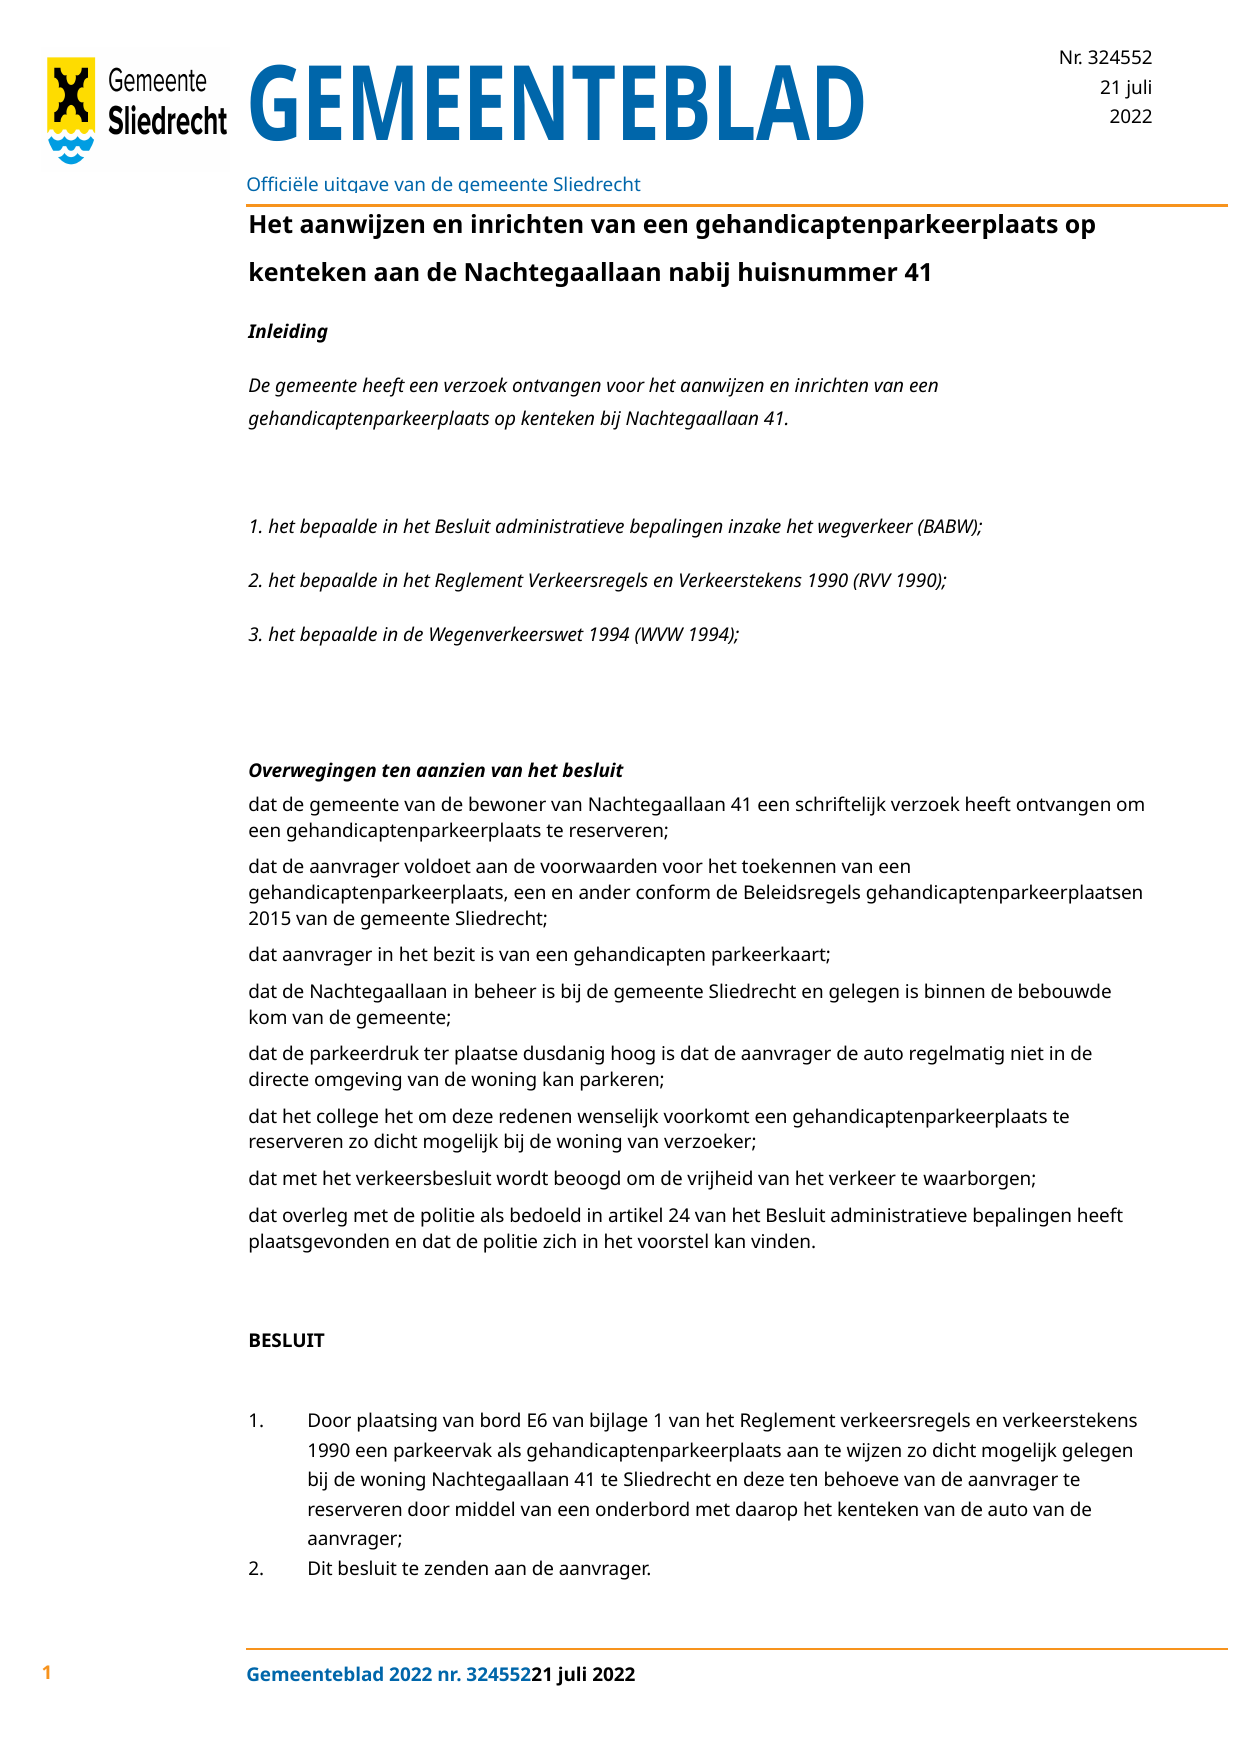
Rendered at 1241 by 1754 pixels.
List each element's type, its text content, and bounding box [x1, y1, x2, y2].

text dat de Nachtegaallaan in beheer is bij de gemeente Sliedrecht en gelegen is binnen de bebouwde kom van de gemeente; [248, 978, 1152, 1030]
text dat de gemeente van de bewoner van Nachtegaallaan 41 een schriftelijk verzoek heeft ontvangen om een gehandicaptenparkeerplaats te reserveren; [248, 791, 1152, 842]
text dat de aanvrager voldoet aan de voorwaarden voor het toekennen van een gehandicaptenparkeerplaats, een en ander conform de Beleidsregels gehandicaptenparkeerplaatsen 2015 van de gemeente Sliedrecht; [248, 853, 1152, 931]
text Inleiding [248, 318, 1152, 344]
text dat de parkeerdruk ter plaatse dusdanig hoog is dat de aanvrager de auto regelmatig niet in de directe omgeving van de woning kan parkeren; [248, 1041, 1152, 1092]
list Door plaatsing van bord E6 van bijlage 1 van het Reglement verkeersregels en verkeerstekens 1990 een parkeervak als gehandicaptenparkeerplaats aan te wijzen zo dicht mogelijk gelegen bij de woning Nachtegaallaan 41 te Sliedrecht en deze ten behoeve van de aanvrager te reserveren door middel van een onderbord met daarop het kenteken van de auto van de aanvrager; [248, 1407, 1152, 1551]
list Dit besluit te zenden aan de aanvrager. [248, 1555, 1152, 1581]
text BESLUIT [248, 1327, 1152, 1353]
text 3. het bepaalde in de Wegenverkeerswet 1994 (WVW 1994); [248, 622, 1152, 647]
text Het aanwijzen en inrichten van een gehandicaptenparkeerplaats op kenteken aan de Nachtegaallaan nabij huisnummer 41 [248, 207, 1152, 288]
text 2. het bepaalde in het Reglement Verkeersregels en Verkeerstekens 1990 (RVV 1990); [248, 568, 1152, 593]
text dat het college het om deze redenen wenselijk voorkomt een gehandicaptenparkeerplaats te reserveren zo dicht mogelijk bij de woning van verzoeker; [248, 1103, 1152, 1154]
text dat aanvrager in het bezit is van een gehandicapten parkeerkaart; [248, 942, 1152, 967]
picture [41, 47, 231, 172]
text dat met het verkeersbesluit wordt beoogd om de vrijheid van het verkeer te waarborgen; [248, 1165, 1152, 1191]
text De gemeente heeft een verzoek ontvangen voor het aanwijzen en inrichten van een gehandicaptenparkeerplaats op kenteken bij Nachtegaallaan 41. [248, 372, 1152, 431]
text 1. het bepaalde in het Besluit administratieve bepalingen inzake het wegverkeer (BABW); [248, 513, 1152, 539]
text dat overleg met de politie als bedoeld in artikel 24 van het Besluit administratieve bepalingen heeft plaatsgevonden en dat de politie zich in het voorstel kan vinden. [248, 1202, 1152, 1253]
text Overwegingen ten aanzien van het besluit [248, 757, 1152, 783]
